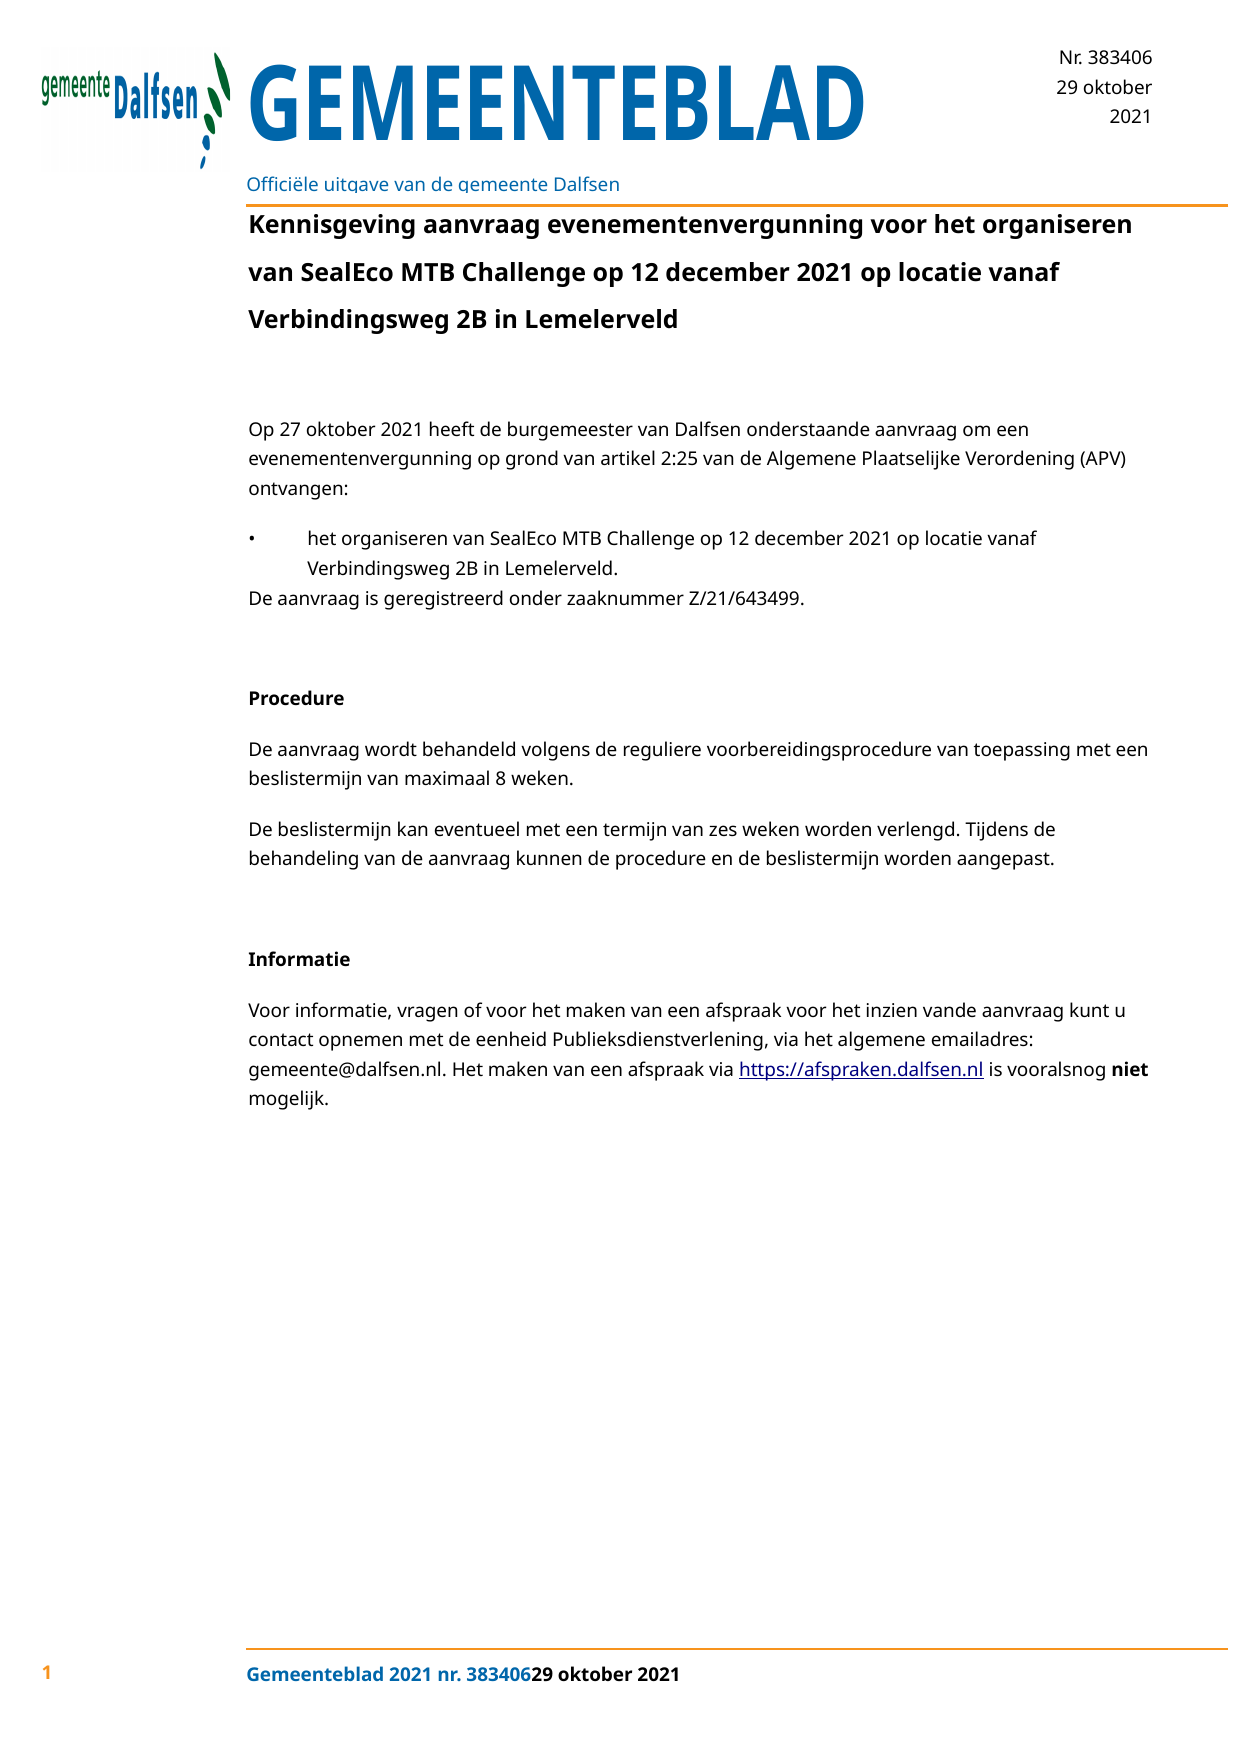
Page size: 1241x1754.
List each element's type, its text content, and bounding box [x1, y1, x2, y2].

text Informatie [248, 946, 1152, 972]
picture [41, 47, 231, 172]
text Kennisgeving aanvraag evenementenvergunning voor het organiseren van SealEco MTB Challenge op 12 december 2021 op locatie vanaf Verbindingsweg 2B in Lemelerveld [248, 207, 1152, 336]
text Op 27 oktober 2021 heeft de burgemeester van Dalfsen onderstaande aanvraag om een evenementenvergunning op grond van artikel 2:25 van de Algemene Plaatselijke Verordening (APV) ontvangen: [248, 416, 1152, 501]
text De beslistermijn kan eventueel met een termijn van zes weken worden verlengd. Tijdens de behandeling van de aanvraag kunnen de procedure en de beslistermijn worden aangepast. [248, 816, 1152, 871]
text De aanvraag wordt behandeld volgens de reguliere voorbereidingsprocedure van toepassing met een beslistermijn van maximaal 8 weken. [248, 736, 1152, 791]
list het organiseren van SealEco MTB Challenge op 12 december 2021 op locatie vanaf Verbindingsweg 2B in Lemelerveld. [248, 526, 1152, 581]
text Procedure [248, 686, 1152, 711]
text Voor informatie, vragen of voor het maken van een afspraak voor het inzien vande aanvraag kunt u contact opnemen met de eenheid Publieksdienstverlening, via het algemene emailadres: gemeente@dalfsen.nl. Het maken van een afspraak via https://afspraken.dalfsen.nl is vooralsnog niet mogelijk. [248, 997, 1152, 1111]
text De aanvraag is geregistreerd onder zaaknummer Z/21/643499. [248, 585, 1152, 610]
